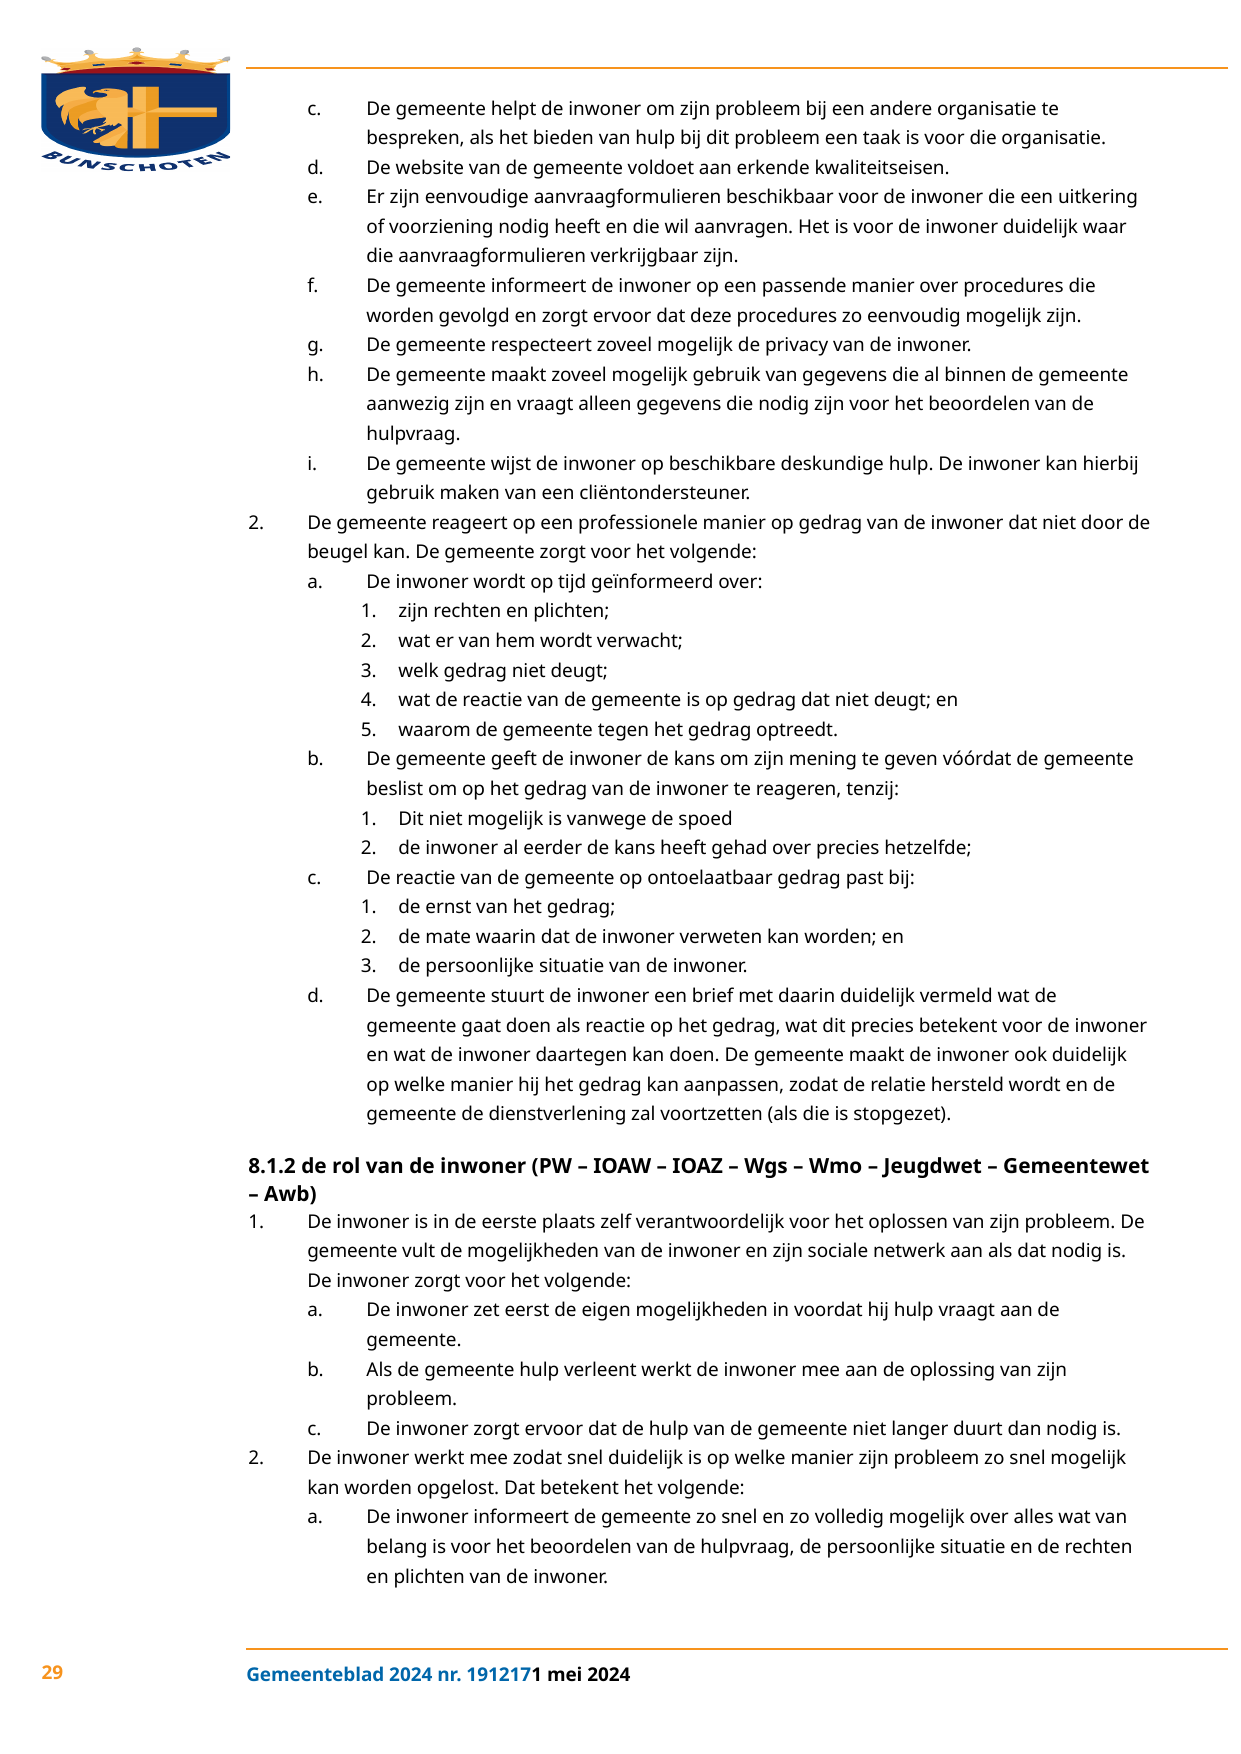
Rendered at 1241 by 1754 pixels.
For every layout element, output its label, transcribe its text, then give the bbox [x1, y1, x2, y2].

list De reactie van de gemeente op ontoelaatbaar gedrag past bij: [307, 864, 1152, 890]
list waarom de gemeente tegen het gedrag optreedt. [361, 716, 1152, 742]
list de mate waarin dat de inwoner verweten kan worden; en [361, 923, 1152, 949]
picture [41, 47, 231, 172]
list De gemeente respecteert zoveel mogelijk de privacy van de inwoner. [307, 331, 1152, 357]
list zijn rechten en plichten; [361, 598, 1152, 623]
list De inwoner is in de eerste plaats zelf verantwoordelijk voor het oplossen van zijn probleem. De gemeente vult de mogelijkheden van de inwoner en zijn sociale netwerk aan als dat nodig is. De inwoner zorgt voor het volgende: [248, 1208, 1152, 1293]
list De inwoner informeert de gemeente zo snel en zo volledig mogelijk over alles wat van belang is voor het beoordelen van de hulpvraag, de persoonlijke situatie en de rechten en plichten van de inwoner. [307, 1504, 1152, 1589]
list wat er van hem wordt verwacht; [361, 627, 1152, 653]
list De website van de gemeente voldoet aan erkende kwaliteitseisen. [307, 154, 1152, 180]
list Er zijn eenvoudige aanvraagformulieren beschikbaar voor de inwoner die een uitkering of voorziening nodig heeft en die wil aanvragen. Het is voor de inwoner duidelijk waar die aanvraagformulieren verkrijgbaar zijn. [307, 183, 1152, 268]
list de persoonlijke situatie van de inwoner. [361, 953, 1152, 978]
list Als de gemeente hulp verleent werkt de inwoner mee aan de oplossing van zijn probleem. [307, 1356, 1152, 1411]
list De inwoner zet eerst de eigen mogelijkheden in voordat hij hulp vraagt aan de gemeente. [307, 1297, 1152, 1352]
list De gemeente stuurt de inwoner een brief met daarin duidelijk vermeld wat de gemeente gaat doen als reactie op het gedrag, wat dit precies betekent voor de inwoner en wat de inwoner daartegen kan doen. De gemeente maakt de inwoner ook duidelijk op welke manier hij het gedrag kan aanpassen, zodat de relatie hersteld wordt en de gemeente de dienstverlening zal voortzetten (als die is stopgezet). [307, 982, 1152, 1126]
list De gemeente informeert de inwoner op een passende manier over procedures die worden gevolgd en zorgt ervoor dat deze procedures zo eenvoudig mogelijk zijn. [307, 272, 1152, 328]
list De gemeente helpt de inwoner om zijn probleem bij een andere organisatie te bespreken, als het bieden van hulp bij dit probleem een taak is voor die organisatie. [307, 95, 1152, 150]
list De inwoner zorgt ervoor dat de hulp van de gemeente niet langer duurt dan nodig is. [307, 1415, 1152, 1441]
list welk gedrag niet deugt; [361, 657, 1152, 683]
list De inwoner wordt op tijd geïnformeerd over: [307, 568, 1152, 594]
list De gemeente reageert op een professionele manier op gedrag van de inwoner dat niet door de beugel kan. De gemeente zorgt voor het volgende: [248, 509, 1152, 564]
list De gemeente geeft de inwoner de kans om zijn mening te geven vóórdat de gemeente beslist om op het gedrag van de inwoner te reageren, tenzij: [307, 746, 1152, 801]
list De gemeente maakt zoveel mogelijk gebruik van gegevens die al binnen de gemeente aanwezig zijn en vraagt alleen gegevens die nodig zijn voor het beoordelen van de hulpvraag. [307, 361, 1152, 446]
list wat de reactie van de gemeente is op gedrag dat niet deugt; en [361, 686, 1152, 712]
list De inwoner werkt mee zodat snel duidelijk is op welke manier zijn probleem zo snel mogelijk kan worden opgelost. Dat betekent het volgende: [248, 1444, 1152, 1500]
list de ernst van het gedrag; [361, 893, 1152, 919]
list De gemeente wijst de inwoner op beschikbare deskundige hulp. De inwoner kan hierbij gebruik maken van een cliëntondersteuner. [307, 450, 1152, 505]
list de inwoner al eerder de kans heeft gehad over precies hetzelfde; [361, 834, 1152, 860]
list Dit niet mogelijk is vanwege de spoed [361, 805, 1152, 831]
text 8.1.2 de rol van de inwoner (PW – IOAW – IOAZ – Wgs – Wmo – Jeugdwet – Gemeentewet – Awb) [248, 1151, 1152, 1208]
